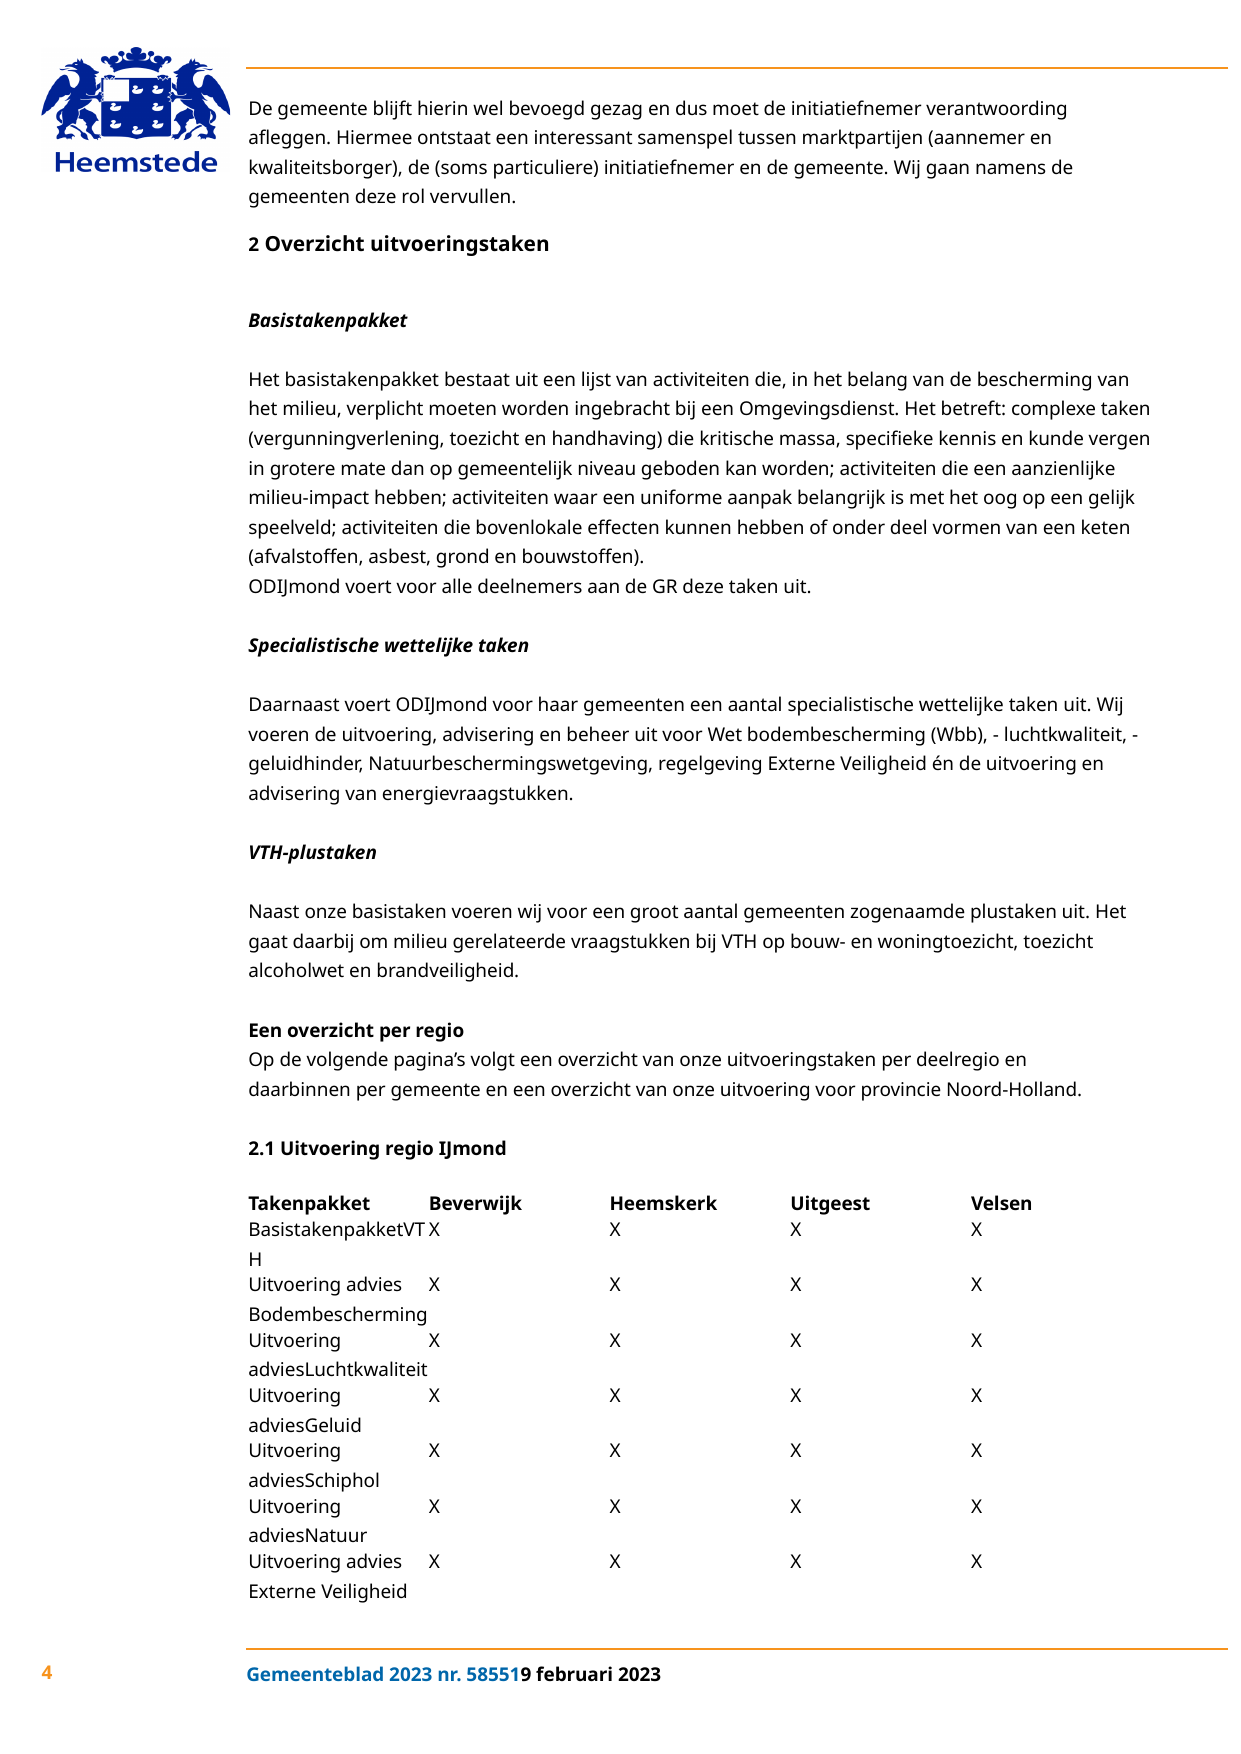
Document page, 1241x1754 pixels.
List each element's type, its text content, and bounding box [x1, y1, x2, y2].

table_cell X [429, 1327, 609, 1382]
table_cell X [971, 1327, 1152, 1382]
table_cell X [790, 1438, 971, 1493]
text Specialistische wettelijke taken [248, 632, 1152, 658]
table_cell X [429, 1548, 609, 1603]
table_cell X [609, 1216, 790, 1272]
table_header Uitgeest [790, 1191, 971, 1216]
text Daarnaast voert ODIJmond voor haar gemeenten een aantal specialistische wettelijke taken uit. Wij voeren de uitvoering, advisering en beheer uit voor Wet bodembescherming (Wbb), - luchtkwaliteit, - geluidhinder, Natuurbeschermingswetgeving, regelgeving Externe Veiligheid én de uitvoering en advisering van energievraagstukken. [248, 691, 1152, 806]
table_cell X [609, 1438, 790, 1493]
table_cell Uitvoering adviesLuchtkwaliteit [248, 1327, 429, 1382]
table_header Beverwijk [429, 1191, 609, 1216]
table_cell X [429, 1216, 609, 1272]
text daarbinnen per gemeente en een overzicht van onze uitvoering voor provincie Noord-Holland. [248, 1076, 1152, 1102]
table_cell X [790, 1493, 971, 1548]
picture [41, 47, 231, 172]
table_cell X [790, 1548, 971, 1603]
table_cell X [609, 1548, 790, 1603]
text 2.1 Uitvoering regio IJmond [248, 1135, 1152, 1161]
table_cell X [971, 1438, 1152, 1493]
table_cell X [429, 1438, 609, 1493]
table_cell X [609, 1272, 790, 1327]
table_cell X [609, 1327, 790, 1382]
table_cell Uitvoering adviesGeluid [248, 1382, 429, 1438]
table_cell X [971, 1548, 1152, 1603]
text Op de volgende pagina’s volgt een overzicht van onze uitvoeringstaken per deelregio en [248, 1046, 1152, 1072]
table_cell Uitvoering adviesSchiphol [248, 1438, 429, 1493]
text VTH-plustaken [248, 839, 1152, 865]
table_cell X [429, 1382, 609, 1438]
text ODIJmond voert voor alle deelnemers aan de GR deze taken uit. [248, 573, 1152, 599]
table_cell X [790, 1327, 971, 1382]
table_cell BasistakenpakketVTH [248, 1216, 429, 1272]
table_cell X [971, 1272, 1152, 1327]
table_cell Uitvoering advies Externe Veiligheid [248, 1548, 429, 1603]
text 2 Overzicht uitvoeringstaken [248, 229, 1152, 258]
table_cell X [971, 1382, 1152, 1438]
table_cell X [609, 1493, 790, 1548]
table_header Heemskerk [609, 1191, 790, 1216]
table_header Velsen [971, 1191, 1152, 1216]
text Een overzicht per regio [248, 1017, 1152, 1043]
table_header Takenpakket [248, 1191, 429, 1216]
table_cell X [790, 1382, 971, 1438]
table_cell X [790, 1272, 971, 1327]
text Naast onze basistaken voeren wij voor een groot aantal gemeenten zogenaamde plustaken uit. Het gaat daarbij om milieu gerelateerde vraagstukken bij VTH op bouw- en woningtoezicht, toezicht alcoholwet en brandveiligheid. [248, 898, 1152, 983]
table_cell X [609, 1382, 790, 1438]
table_cell Uitvoering adviesNatuur [248, 1493, 429, 1548]
table_cell Uitvoering advies Bodembescherming [248, 1272, 429, 1327]
text Basistakenpakket [248, 307, 1152, 333]
text De gemeente blijft hierin wel bevoegd gezag en dus moet de initiatiefnemer verantwoording afleggen. Hiermee ontstaat een interessant samenspel tussen marktpartijen (aannemer en kwaliteitsborger), de (soms particuliere) initiatiefnemer en de gemeente. Wij gaan namens de gemeenten deze rol vervullen. [248, 95, 1152, 209]
table_cell X [971, 1493, 1152, 1548]
table_cell X [790, 1216, 971, 1272]
table_cell X [429, 1493, 609, 1548]
table_cell X [429, 1272, 609, 1327]
table_cell X [971, 1216, 1152, 1272]
text Het basistakenpakket bestaat uit een lijst van activiteiten die, in het belang van de bescherming van het milieu, verplicht moeten worden ingebracht bij een Omgevingsdienst. Het betreft: complexe taken (vergunningverlening, toezicht en handhaving) die kritische massa, specifieke kennis en kunde vergen in grotere mate dan op gemeentelijk niveau geboden kan worden; activiteiten die een aanzienlijke milieu-impact hebben; activiteiten waar een uniforme aanpak belangrijk is met het oog op een gelijk speelveld; activiteiten die bovenlokale effecten kunnen hebben of onder deel vormen van een keten (afvalstoffen, asbest, grond en bouwstoffen). [248, 366, 1152, 569]
